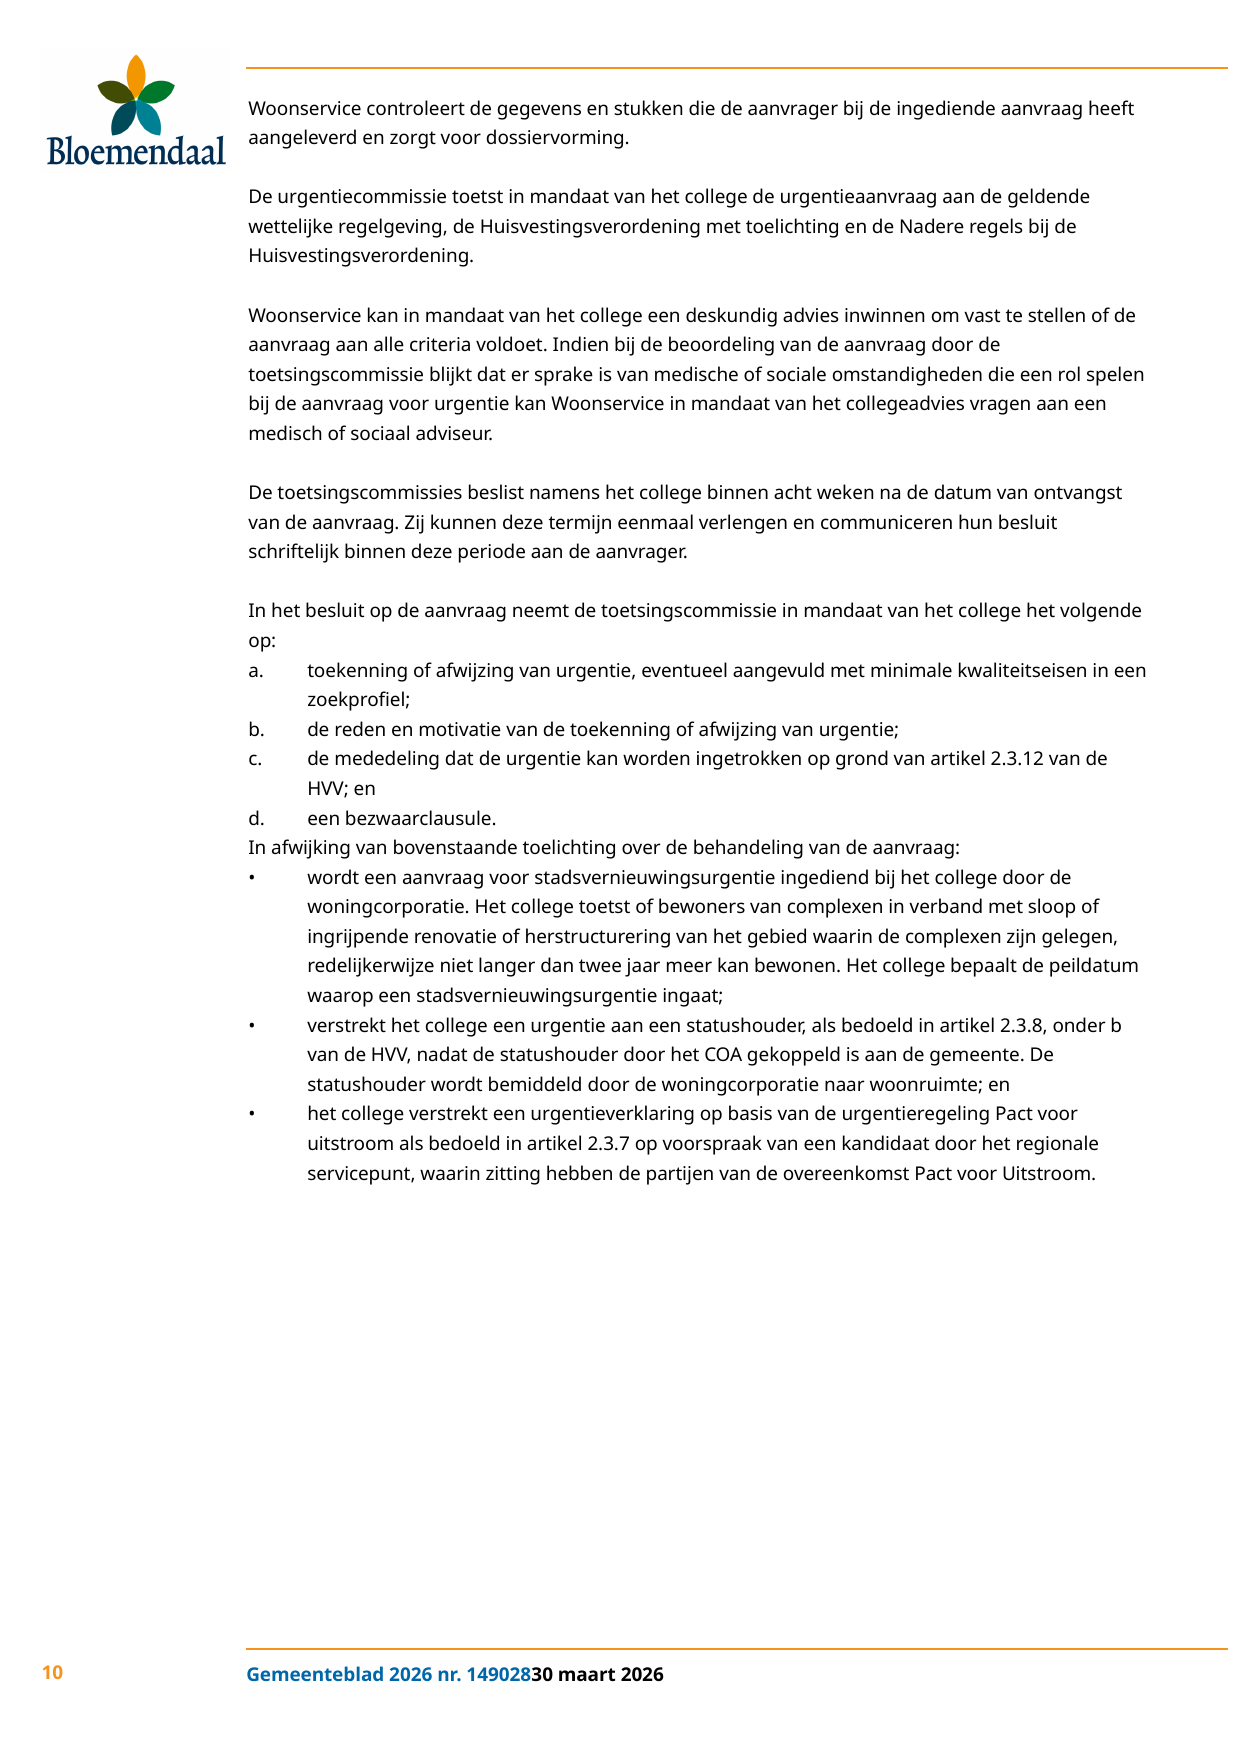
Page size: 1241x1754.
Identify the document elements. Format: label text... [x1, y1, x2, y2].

text Woonservice controleert de gegevens en stukken die de aanvrager bij de ingediende aanvraag heeft aangeleverd en zorgt voor dossiervorming. [248, 95, 1152, 150]
text De urgentiecommissie toetst in mandaat van het college de urgentieaanvraag aan de geldende wettelijke regelgeving, de Huisvestingsverordening met toelichting en de Nadere regels bij de Huisvestingsverordening. [248, 183, 1152, 268]
list verstrekt het college een urgentie aan een statushouder, als bedoeld in artikel 2.3.8, onder b van de HVV, nadat de statushouder door het COA gekoppeld is aan de gemeente. De statushouder wordt bemiddeld door de woningcorporatie naar woonruimte; en [248, 1012, 1152, 1097]
list de reden en motivatie van de toekenning of afwijzing van urgentie; [248, 716, 1152, 742]
text Woonservice kan in mandaat van het college een deskundig advies inwinnen om vast te stellen of de aanvraag aan alle criteria voldoet. Indien bij de beoordeling van de aanvraag door de toetsingscommissie blijkt dat er sprake is van medische of sociale omstandigheden die een rol spelen bij de aanvraag voor urgentie kan Woonservice in mandaat van het collegeadvies vragen aan een medisch of sociaal adviseur. [248, 302, 1152, 446]
text In afwijking van bovenstaande toelichting over de behandeling van de aanvraag: [248, 834, 1152, 860]
list de mededeling dat de urgentie kan worden ingetrokken op grond van artikel 2.3.12 van de HVV; en [248, 746, 1152, 801]
list het college verstrekt een urgentieverklaring op basis van de urgentieregeling Pact voor uitstroom als bedoeld in artikel 2.3.7 op voorspraak van een kandidaat door het regionale servicepunt, waarin zitting hebben de partijen van de overeenkomst Pact voor Uitstroom. [248, 1101, 1152, 1186]
text In het besluit op de aanvraag neemt de toetsingscommissie in mandaat van het college het volgende op: [248, 598, 1152, 653]
list toekenning of afwijzing van urgentie, eventueel aangevuld met minimale kwaliteitseisen in een zoekprofiel; [248, 657, 1152, 712]
list wordt een aanvraag voor stadsvernieuwingsurgentie ingediend bij het college door de woningcorporatie. Het college toetst of bewoners van complexen in verband met sloop of ingrijpende renovatie of herstructurering van het gebied waarin de complexen zijn gelegen, redelijkerwijze niet langer dan twee jaar meer kan bewonen. Het college bepaalt de peildatum waarop een stadsvernieuwingsurgentie ingaat; [248, 864, 1152, 1008]
text De toetsingscommissies beslist namens het college binnen acht weken na de datum van ontvangst van de aanvraag. Zij kunnen deze termijn eenmaal verlengen en communiceren hun besluit schriftelijk binnen deze periode aan de aanvrager. [248, 479, 1152, 564]
picture [41, 47, 231, 172]
list een bezwaarclausule. [248, 805, 1152, 831]
